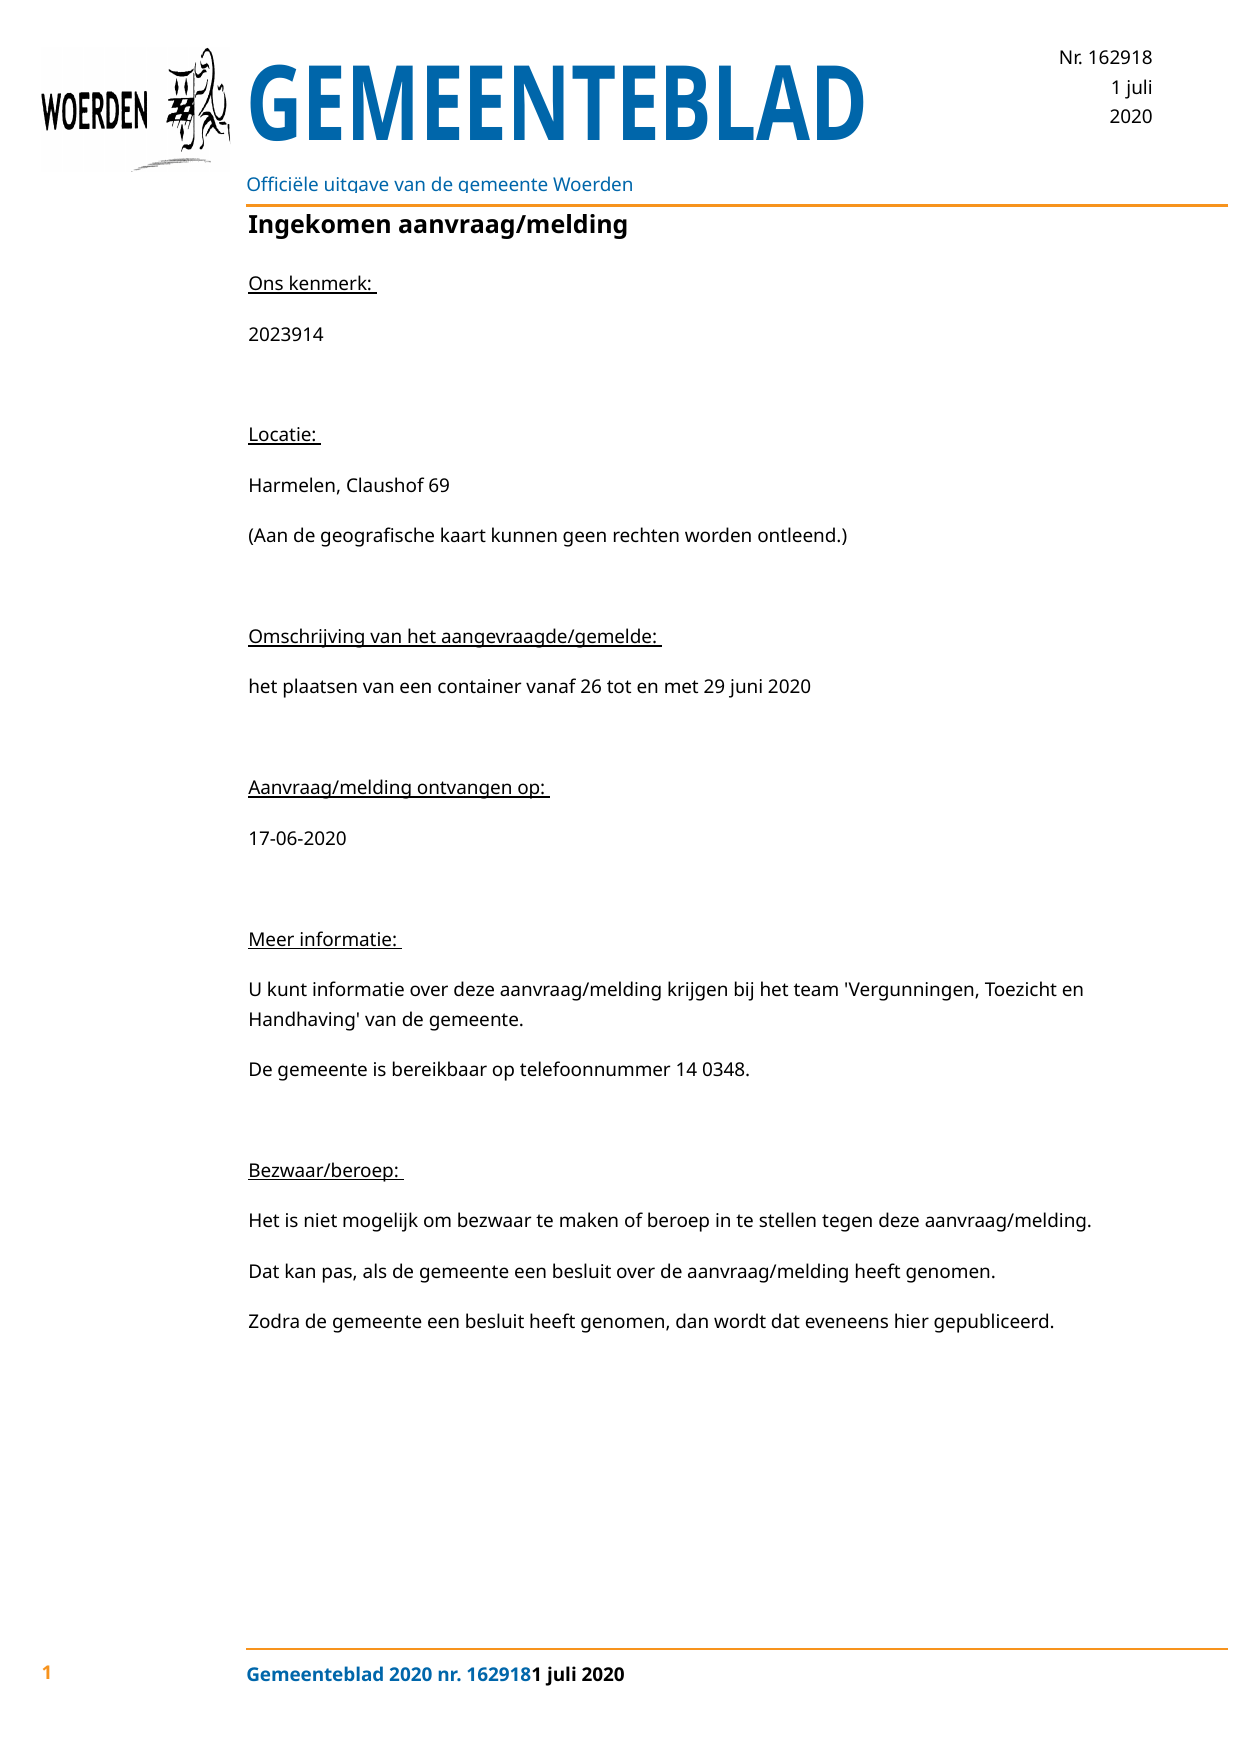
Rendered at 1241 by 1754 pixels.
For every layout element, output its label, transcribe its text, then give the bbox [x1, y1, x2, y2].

text Ingekomen aanvraag/melding [248, 207, 1152, 241]
text 17-06-2020 [248, 825, 1152, 851]
text Dat kan pas, als de gemeente een besluit over de aanvraag/melding heeft genomen. [248, 1258, 1152, 1283]
text Aanvraag/melding ontvangen op: [248, 774, 1152, 800]
text Meer informatie: [248, 926, 1152, 951]
text Omschrijving van het aangevraagde/gemelde: [248, 623, 1152, 649]
text (Aan de geografische kaart kunnen geen rechten worden ontleend.) [248, 522, 1152, 548]
picture [41, 47, 231, 172]
text Het is niet mogelijk om bezwaar te maken of beroep in te stellen tegen deze aanvraag/melding. [248, 1207, 1152, 1233]
text 2023914 [248, 321, 1152, 346]
text Zodra de gemeente een besluit heeft genomen, dan wordt dat eveneens hier gepubliceerd. [248, 1308, 1152, 1334]
text Ons kenmerk: [248, 270, 1152, 296]
text Harmelen, Claushof 69 [248, 472, 1152, 498]
text U kunt informatie over deze aanvraag/melding krijgen bij het team 'Vergunningen, Toezicht en Handhaving' van de gemeente. [248, 976, 1152, 1031]
text Locatie: [248, 422, 1152, 447]
text het plaatsen van een container vanaf 26 tot en met 29 juni 2020 [248, 674, 1152, 699]
text Bezwaar/beroep: [248, 1157, 1152, 1183]
text De gemeente is bereikbaar op telefoonnummer 14 0348. [248, 1056, 1152, 1082]
